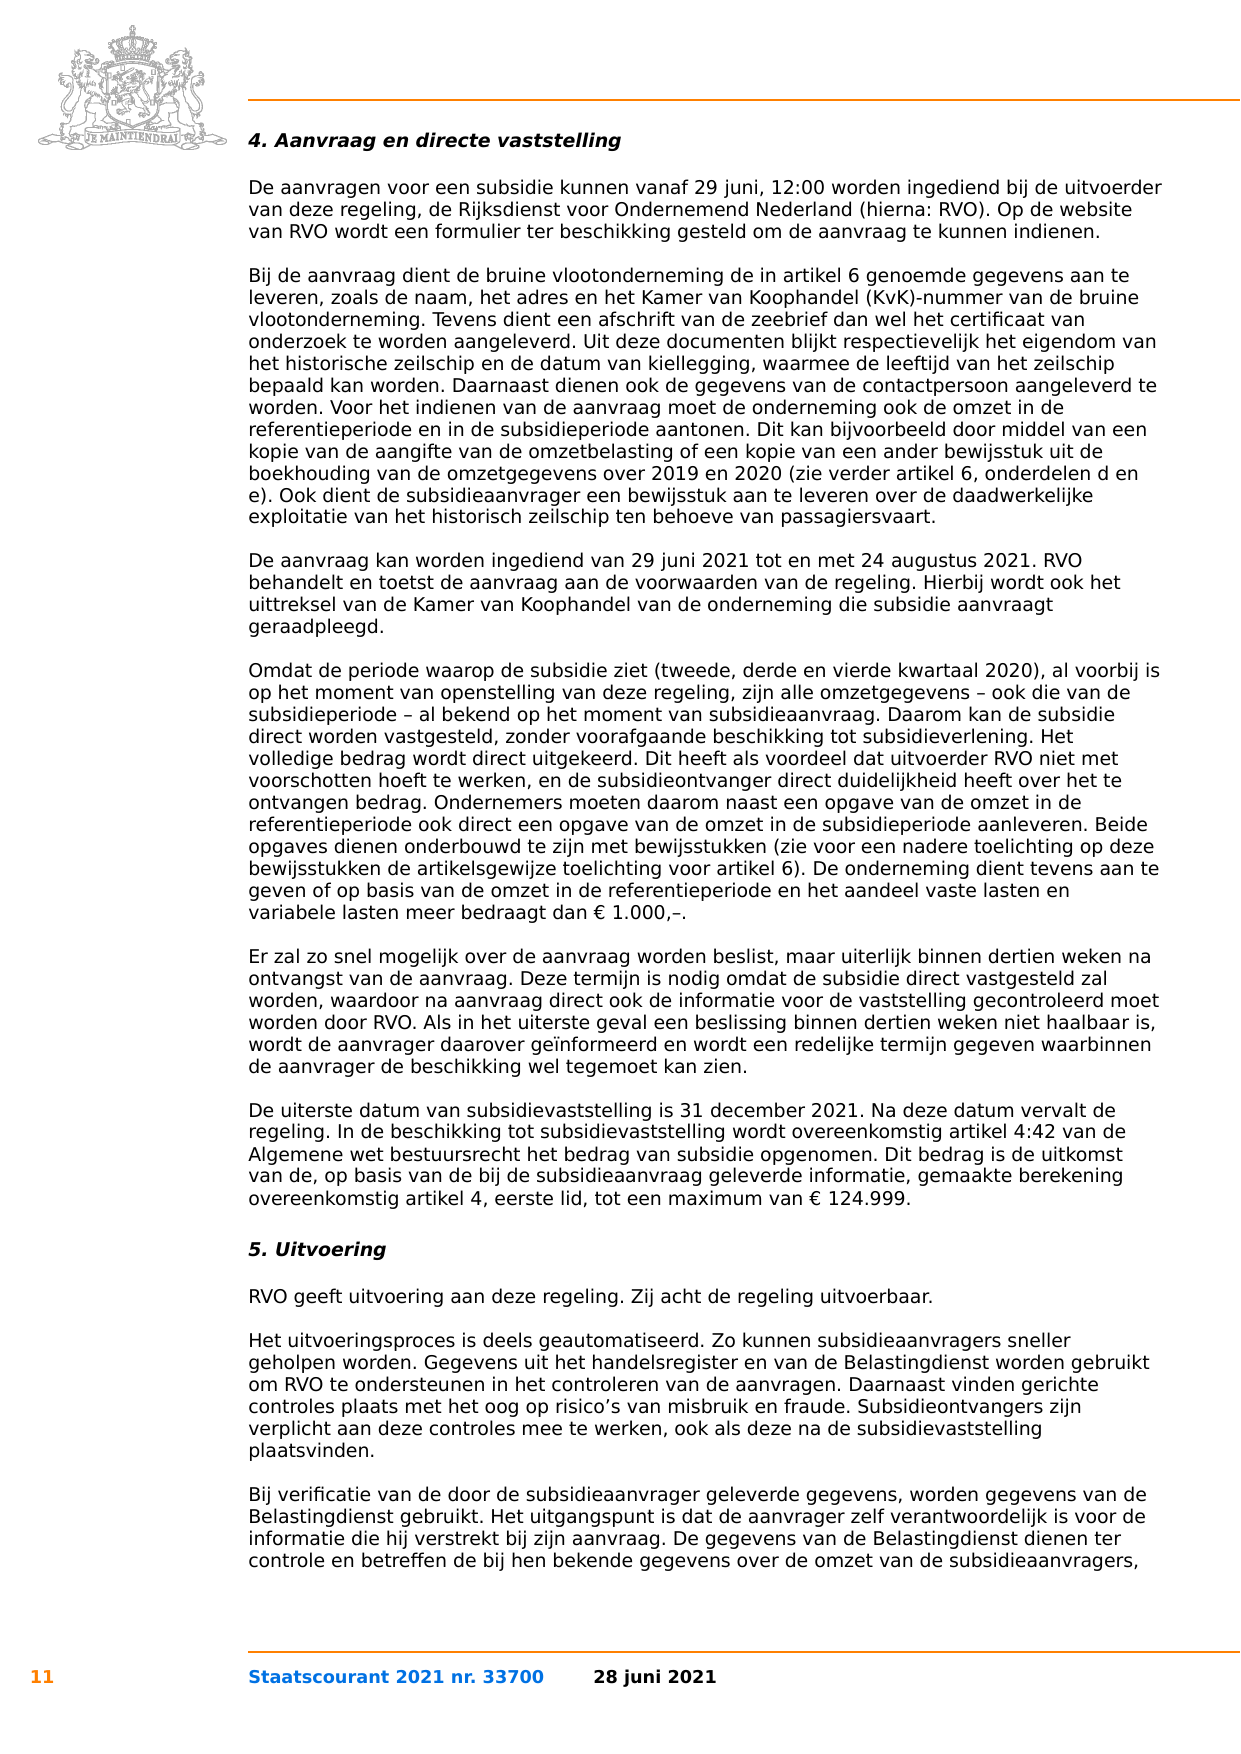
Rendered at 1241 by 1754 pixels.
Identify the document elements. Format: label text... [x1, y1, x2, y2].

text Bij verificatie van de door de subsidieaanvrager geleverde gegevens, worden gegevens van de Belastingdienst gebruikt. Het uitgangspunt is dat de aanvrager zelf verantwoordelijk is voor de informatie die hij verstrekt bij zijn aanvraag. De gegevens van de Belastingdienst dienen ter controle en betreffen de bij hen bekende gegevens over de omzet van de subsidieaanvragers, [248, 1484, 1163, 1572]
text Er zal zo snel mogelijk over de aanvraag worden beslist, maar uiterlijk binnen dertien weken na ontvangst van de aanvraag. Deze termijn is nodig omdat de subsidie direct vastgesteld zal worden, waardoor na aanvraag direct ook de informatie voor de vaststelling gecontroleerd moet worden door RVO. Als in het uiterste geval een beslissing binnen dertien weken niet haalbaar is, wordt de aanvrager daarover geïnformeerd en wordt een redelijke termijn gegeven waarbinnen de aanvrager de beschikking wel tegemoet kan zien. [248, 946, 1163, 1078]
text Bij de aanvraag dient de bruine vlootonderneming de in artikel 6 genoemde gegevens aan te leveren, zoals de naam, het adres en het Kamer van Koophandel (KvK)-nummer van de bruine vlootonderneming. Tevens dient een afschrift van de zeebrief dan wel het certificaat van onderzoek te worden aangeleverd. Uit deze documenten blijkt respectievelijk het eigendom van het historische zeilschip en de datum van kiellegging, waarmee de leeftijd van het zeilschip bepaald kan worden. Daarnaast dienen ook de gegevens van de contactpersoon aangeleverd te worden. Voor het indienen van de aanvraag moet de onderneming ook de omzet in de referentieperiode en in de subsidieperiode aantonen. Dit kan bijvoorbeeld door middel van een kopie van de aangifte van de omzetbelasting of een kopie van een ander bewijsstuk uit de boekhouding van de omzetgegevens over 2019 en 2020 (zie verder artikel 6, onderdelen d en e). Ook dient de subsidieaanvrager een bewijsstuk aan te leveren over de daadwerkelijke exploitatie van het historisch zeilschip ten behoeve van passagiersvaart. [248, 265, 1163, 528]
text RVO geeft uitvoering aan deze regeling. Zij acht de regeling uitvoerbaar. [248, 1286, 1163, 1308]
text De aanvraag kan worden ingediend van 29 juni 2021 tot en met 24 augustus 2021. RVO behandelt en toetst de aanvraag aan de voorwaarden van de regeling. Hierbij wordt ook het uittreksel van de Kamer van Koophandel van de onderneming die subsidie aanvraagt geraadpleegd. [248, 550, 1163, 638]
text Omdat de periode waarop de subsidie ziet (tweede, derde en vierde kwartaal 2020), al voorbij is op het moment van openstelling van deze regeling, zijn alle omzetgegevens – ook die van de subsidieperiode – al bekend op het moment van subsidieaanvraag. Daarom kan de subsidie direct worden vastgesteld, zonder voorafgaande beschikking tot subsidieverlening. Het volledige bedrag wordt direct uitgekeerd. Dit heeft als voordeel dat uitvoerder RVO niet met voorschotten hoeft te werken, en de subsidieontvanger direct duidelijkheid heeft over het te ontvangen bedrag. Ondernemers moeten daarom naast een opgave van de omzet in de referentieperiode ook direct een opgave van de omzet in de subsidieperiode aanleveren. Beide opgaves dienen onderbouwd te zijn met bewijsstukken (zie voor een nadere toelichting op deze bewijsstukken de artikelsgewijze toelichting voor artikel 6). De onderneming dient tevens aan te geven of op basis van de omzet in de referentieperiode en het aandeel vaste lasten en variabele lasten meer bedraagt dan € 1.000,–. [248, 660, 1163, 924]
text De aanvragen voor een subsidie kunnen vanaf 29 juni, 12:00 worden ingediend bij de uitvoerder van deze regeling, de Rijksdienst voor Ondernemend Nederland (hierna: RVO). Op de website van RVO wordt een formulier ter beschikking gesteld om de aanvraag te kunnen indienen. [248, 177, 1163, 243]
subtitle 4. Aanvraag en directe vaststelling [248, 130, 1163, 152]
text Het uitvoeringsproces is deels geautomatiseerd. Zo kunnen subsidieaanvragers sneller geholpen worden. Gegevens uit het handelsregister en van de Belastingdienst worden gebruikt om RVO te ondersteunen in het controleren van de aanvragen. Daarnaast vinden gerichte controles plaats met het oog op risico’s van misbruik en fraude. Subsidieontvangers zijn verplicht aan deze controles mee te werken, ook als deze na de subsidievaststelling plaatsvinden. [248, 1330, 1163, 1462]
picture [38, 25, 227, 150]
text De uiterste datum van subsidievaststelling is 31 december 2021. Na deze datum vervalt de regeling. In de beschikking tot subsidievaststelling wordt overeenkomstig artikel 4:42 van de Algemene wet bestuursrecht het bedrag van subsidie opgenomen. Dit bedrag is de uitkomst van de, op basis van de bij de subsidieaanvraag geleverde informatie, gemaakte berekening overeenkomstig artikel 4, eerste lid, tot een maximum van € 124.999. [248, 1099, 1163, 1209]
subtitle 5. Uitvoering [248, 1239, 1163, 1261]
